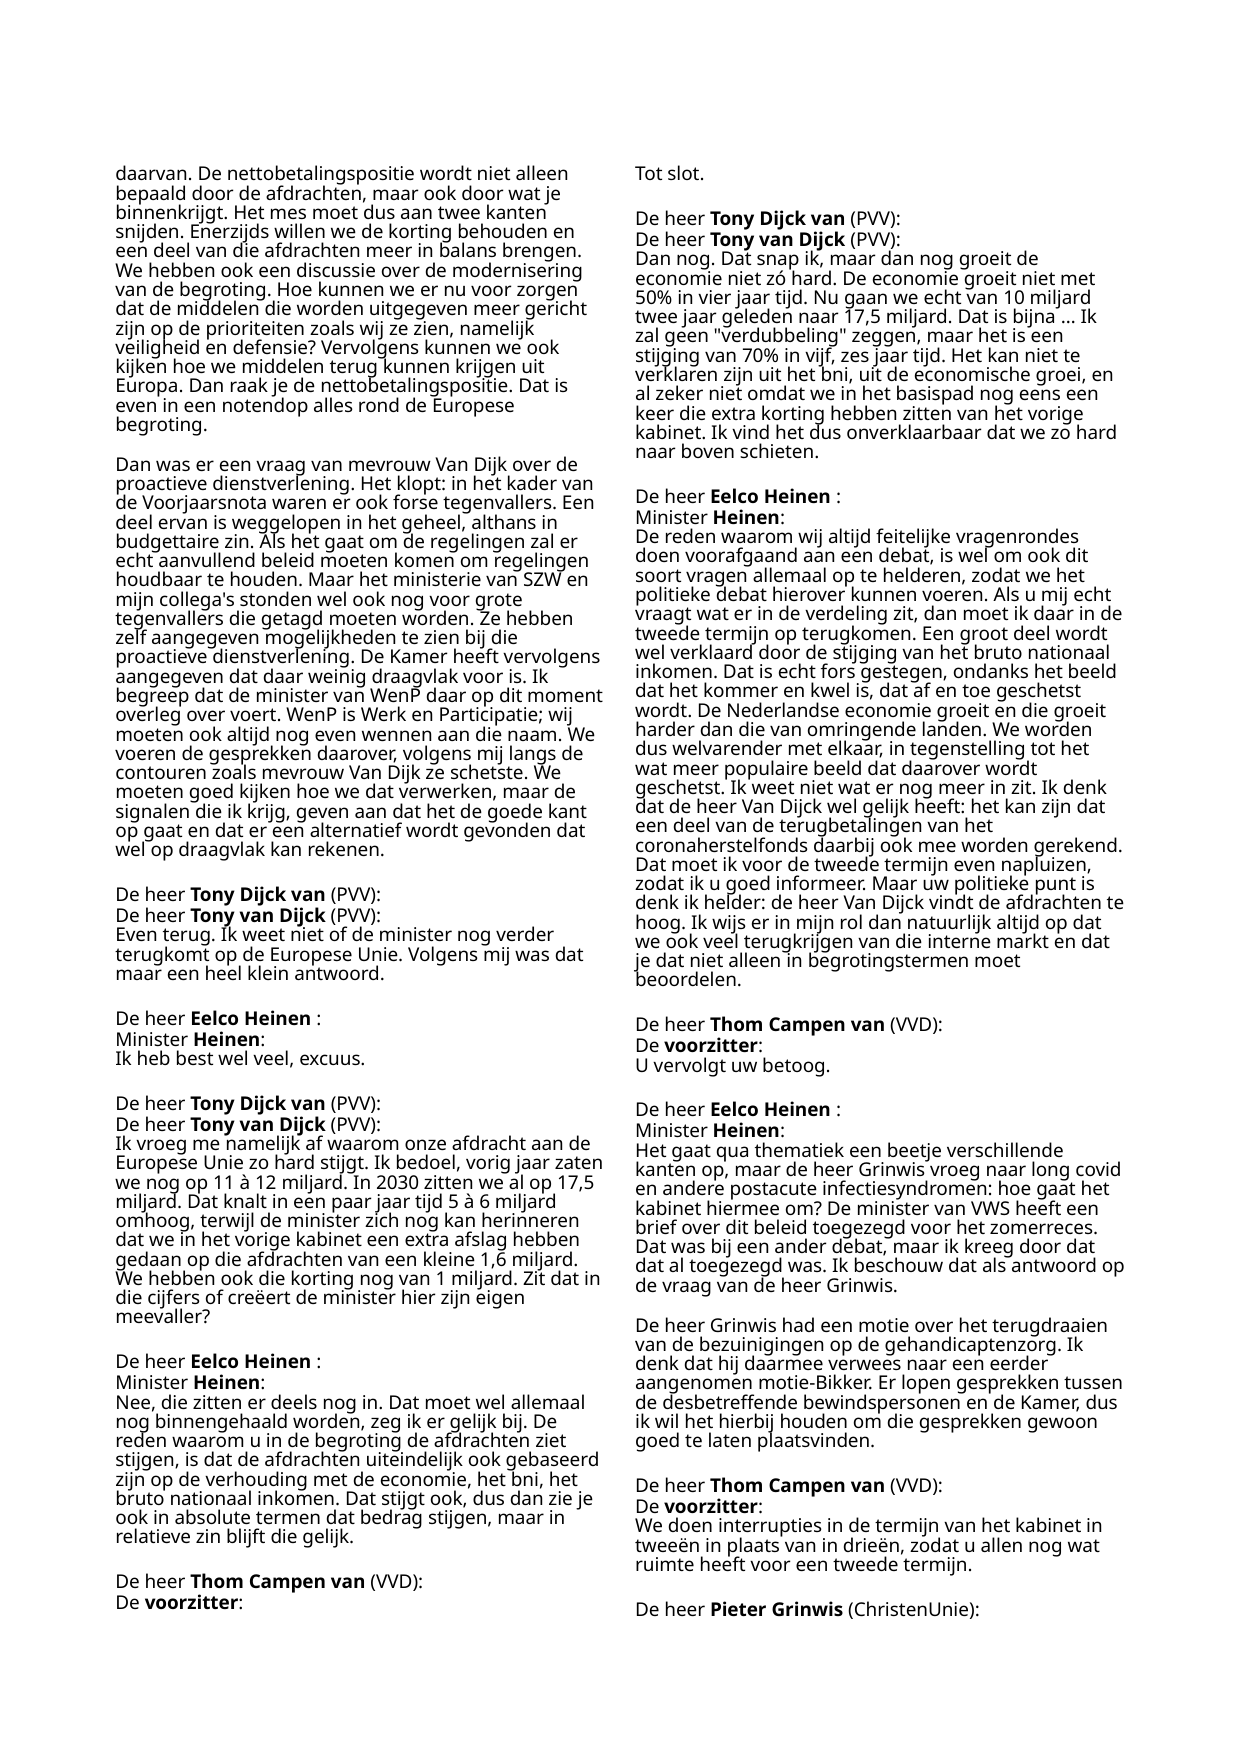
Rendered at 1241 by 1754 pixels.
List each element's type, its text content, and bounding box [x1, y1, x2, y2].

text De heer Tony Dijck van (PVV): [115, 1090, 605, 1116]
text De heer Tony Dijck van (PVV): [635, 205, 1125, 231]
text Dan was er een vraag van mevrouw Van Dijk over de proactieve dienstverlening. Het klopt: in het kader van de Voorjaarsnota waren er ook forse tegenvallers. Een deel ervan is weggelopen in het geheel, althans in budgettaire zin. Als het gaat om de regelingen zal er echt aanvullend beleid moeten komen om regelingen houdbaar te houden. Maar het ministerie van SZW en mijn collega's stonden wel ook nog voor grote tegenvallers die getagd moeten worden. Ze hebben zelf aangegeven mogelijkheden te zien bij die proactieve dienstverlening. De Kamer heeft vervolgens aangegeven dat daar weinig draagvlak voor is. Ik begreep dat de minister van WenP daar op dit moment overleg over voert. WenP is Werk en Participatie; wij moeten ook altijd nog even wennen aan die naam. We voeren de gesprekken daarover, volgens mij langs de contouren zoals mevrouw Van Dijk ze schetste. We moeten goed kijken hoe we dat verwerken, maar de signalen die ik krijg, geven aan dat het de goede kant op gaat en dat er een alternatief wordt gevonden dat wel op draagvlak kan rekenen. [115, 456, 605, 861]
text De heer Eelco Heinen : [635, 483, 1125, 509]
text daarvan. De nettobetalingspositie wordt niet alleen bepaald door de afdrachten, maar ook door wat je binnenkrijgt. Het mes moet dus aan twee kanten snijden. Enerzijds willen we de korting behouden en een deel van die afdrachten meer in balans brengen. We hebben ook een discussie over de modernisering van de begroting. Hoe kunnen we er nu voor zorgen dat de middelen die worden uitgegeven meer gericht zijn op de prioriteiten zoals wij ze zien, namelijk veiligheid en defensie? Vervolgens kunnen we ook kijken hoe we middelen terug kunnen krijgen uit Europa. Dan raak je de nettobetalingspositie. Dat is even in een notendop alles rond de Europese begroting. [115, 165, 605, 435]
text Nee, die zitten er deels nog in. Dat moet wel allemaal nog binnengehaald worden, zeg ik er gelijk bij. De reden waarom u in de begroting de afdrachten ziet stijgen, is dat de afdrachten uiteindelijk ook gebaseerd zijn op de verhouding met de economie, het bni, het bruto nationaal inkomen. Dat stijgt ook, dus dan zie je ook in absolute termen dat bedrag stijgen, maar in relatieve zin blijft die gelijk. [115, 1394, 605, 1548]
text De voorzitter: [635, 1037, 1125, 1057]
text De heer Thom Campen van (VVD): [115, 1569, 605, 1594]
text Ik heb best wel veel, excuus. [115, 1050, 605, 1069]
text De heer Tony van Dijck (PVV): [115, 907, 605, 926]
text De reden waarom wij altijd feitelijke vragenrondes doen voorafgaand aan een debat, is wel om ook dit soort vragen allemaal op te helderen, zodat we het politieke debat hierover kunnen voeren. Als u mij echt vraagt wat er in de verdeling zit, dan moet ik daar in de tweede termijn op terugkomen. Een groot deel wordt wel verklaard door de stijging van het bruto nationaal inkomen. Dat is echt fors gestegen, ondanks het beeld dat het kommer en kwel is, dat af en toe geschetst wordt. De Nederlandse economie groeit en die groeit harder dan die van omringende landen. We worden dus welvarender met elkaar, in tegenstelling tot het wat meer populaire beeld dat daarover wordt geschetst. Ik weet niet wat er nog meer in zit. Ik denk dat de heer Van Dijck wel gelijk heeft: het kan zijn dat een deel van de terugbetalingen van het coronaherstelfonds daarbij ook mee worden gerekend. Dat moet ik voor de tweede termijn even napluizen, zodat ik u goed informeer. Maar uw politieke punt is denk ik helder: de heer Van Dijck vindt de afdrachten te hoog. Ik wijs er in mijn rol dan natuurlijk altijd op dat we ook veel terugkrijgen van die interne markt en dat je dat niet alleen in begrotingstermen moet beoordelen. [635, 528, 1125, 991]
text We doen interrupties in de termijn van het kabinet in tweeën in plaats van in drieën, zodat u allen nog wat ruimte heeft voor een tweede termijn. [635, 1517, 1125, 1575]
text De heer Eelco Heinen : [115, 1005, 605, 1031]
text De heer Eelco Heinen : [635, 1097, 1125, 1122]
text Het gaat qua thematiek een beetje verschillende kanten op, maar de heer Grinwis vroeg naar long covid en andere postacute infectiesyndromen: hoe gaat het kabinet hiermee om? De minister van VWS heeft een brief over dit beleid toegezegd voor het zomerreces. Dat was bij een ander debat, maar ik kreeg door dat dat al toegezegd was. Ik beschouw dat als antwoord op de vraag van de heer Grinwis. [635, 1142, 1125, 1296]
text Minister Heinen: [115, 1031, 605, 1050]
text Even terug. Ik weet niet of de minister nog verder terugkomt op de Europese Unie. Volgens mij was dat maar een heel klein antwoord. [115, 926, 605, 984]
text Minister Heinen: [115, 1374, 605, 1394]
text De heer Thom Campen van (VVD): [635, 1472, 1125, 1498]
text De heer Tony Dijck van (PVV): [115, 881, 605, 907]
text De voorzitter: [635, 1498, 1125, 1517]
text Tot slot. [635, 165, 1125, 184]
text U vervolgt uw betoog. [635, 1057, 1125, 1076]
text De heer Tony van Dijck (PVV): [115, 1116, 605, 1135]
text De voorzitter: [115, 1594, 605, 1614]
text De heer Eelco Heinen : [115, 1349, 605, 1374]
text De heer Pieter Grinwis (ChristenUnie): [635, 1596, 1125, 1622]
text Minister Heinen: [635, 509, 1125, 528]
text Ik vroeg me namelijk af waarom onze afdracht aan de Europese Unie zo hard stijgt. Ik bedoel, vorig jaar zaten we nog op 11 à 12 miljard. In 2030 zitten we al op 17,5 miljard. Dat knalt in een paar jaar tijd 5 à 6 miljard omhoog, terwijl de minister zich nog kan herinneren dat we in het vorige kabinet een extra afslag hebben gedaan op die afdrachten van een kleine 1,6 miljard. We hebben ook die korting nog van 1 miljard. Zit dat in die cijfers of creëert de minister hier zijn eigen meevaller? [115, 1135, 605, 1328]
text Dan nog. Dat snap ik, maar dan nog groeit de economie niet zó hard. De economie groeit niet met 50% in vier jaar tijd. Nu gaan we echt van 10 miljard twee jaar geleden naar 17,5 miljard. Dat is bijna … Ik zal geen "verdubbeling" zeggen, maar het is een stijging van 70% in vijf, zes jaar tijd. Het kan niet te verklaren zijn uit het bni, uit de economische groei, en al zeker niet omdat we in het basispad nog eens een keer die extra korting hebben zitten van het vorige kabinet. Ik vind het dus onverklaarbaar dat we zo hard naar boven schieten. [635, 250, 1125, 462]
text De heer Thom Campen van (VVD): [635, 1012, 1125, 1037]
text Minister Heinen: [635, 1122, 1125, 1142]
text De heer Tony van Dijck (PVV): [635, 231, 1125, 250]
text De heer Grinwis had een motie over het terugdraaien van de bezuinigingen op de gehandicaptenzorg. Ik denk dat hij daarmee verwees naar een eerder aangenomen motie-Bikker. Er lopen gesprekken tussen de desbetreffende bewindspersonen en de Kamer, dus ik wil het hierbij houden om die gesprekken gewoon goed te laten plaatsvinden. [635, 1317, 1125, 1451]
